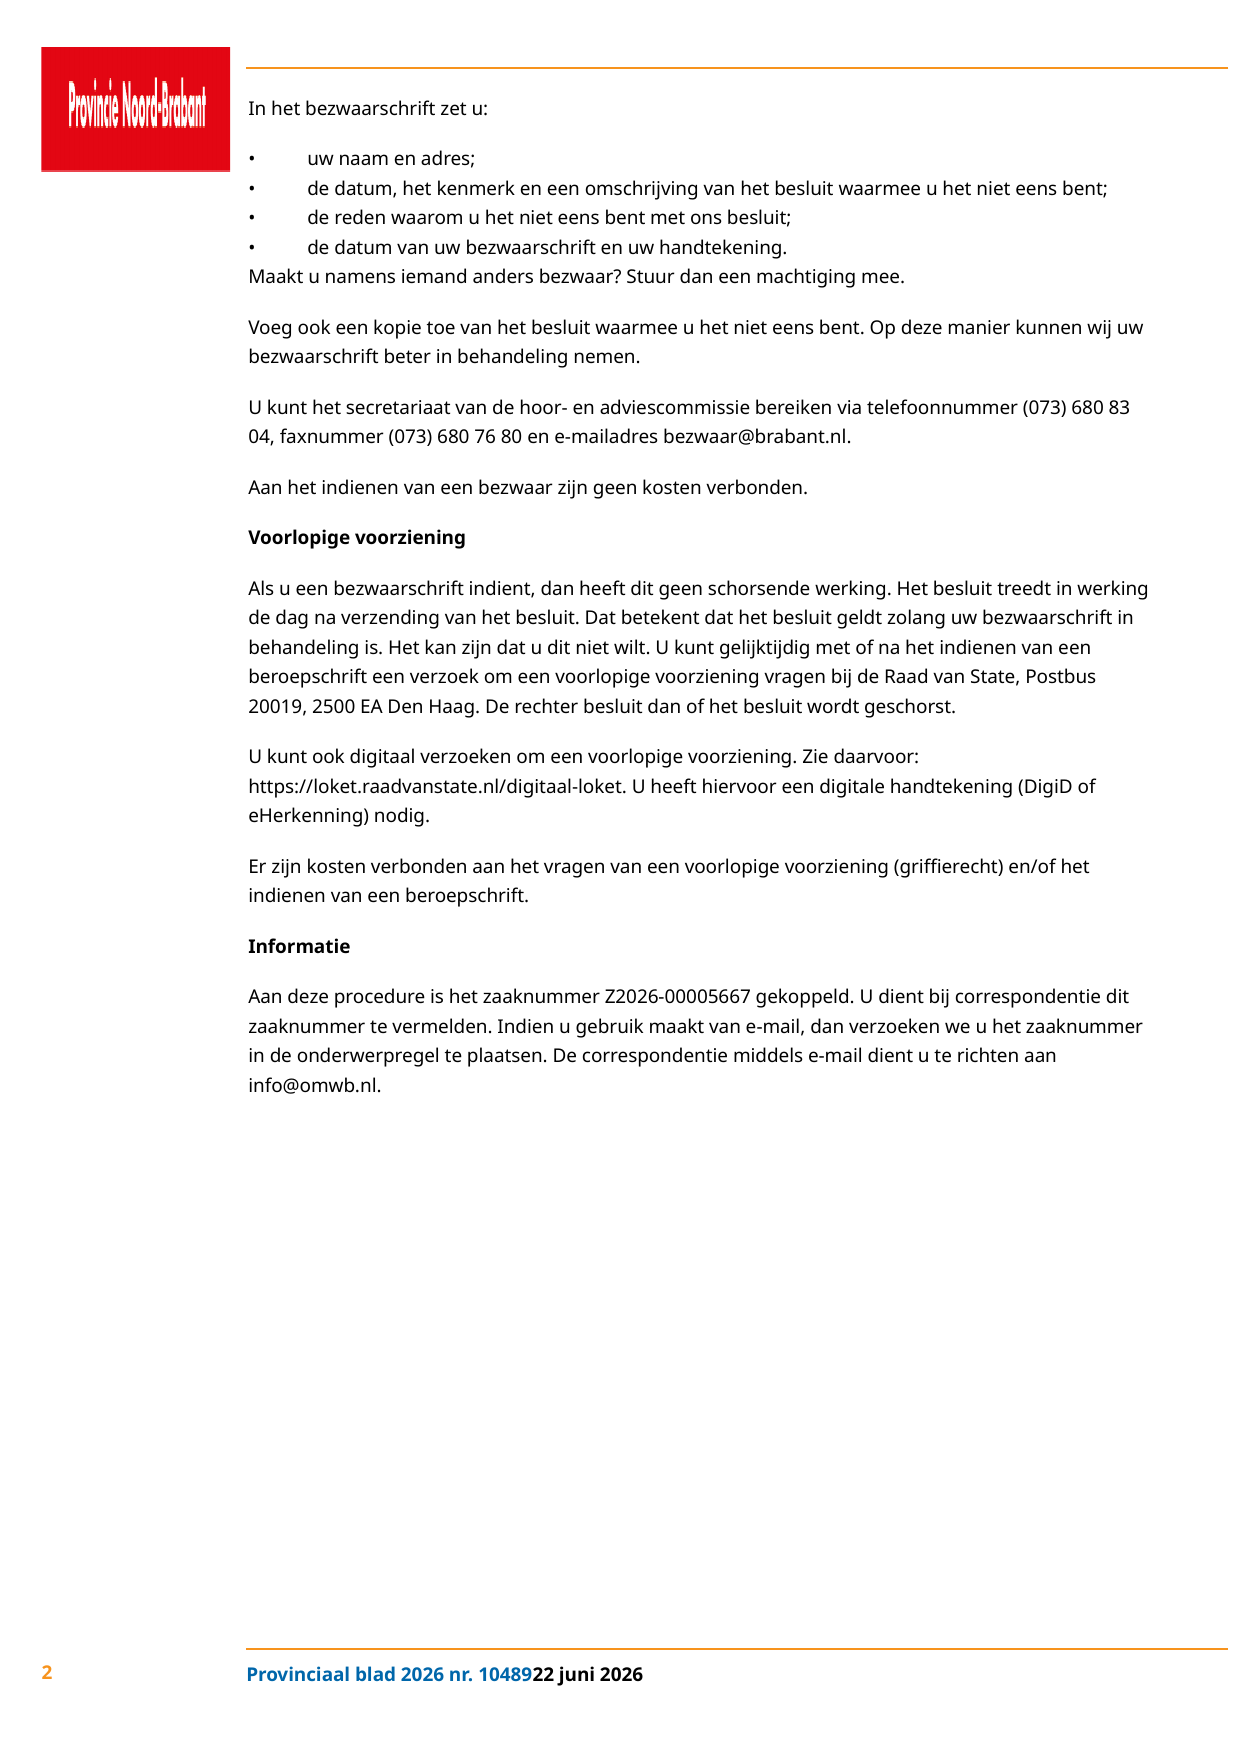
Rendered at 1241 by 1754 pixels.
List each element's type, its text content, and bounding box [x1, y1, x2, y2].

text Aan deze procedure is het zaaknummer Z2026-00005667 gekoppeld. U dient bij correspondentie dit zaaknummer te vermelden. Indien u gebruik maakt van e-mail, dan verzoeken we u het zaaknummer in de onderwerpregel te plaatsen. De correspondentie middels e-mail dient u te richten aan info@omwb.nl. [248, 983, 1152, 1098]
text In het bezwaarschrift zet u: [248, 95, 1152, 121]
picture [41, 47, 231, 172]
text U kunt het secretariaat van de hoor- en adviescommissie bereiken via telefoonnummer (073) 680 83 04, faxnummer (073) 680 76 80 en e-mailadres bezwaar@brabant.nl. [248, 394, 1152, 449]
text Voeg ook een kopie toe van het besluit waarmee u het niet eens bent. Op deze manier kunnen wij uw bezwaarschrift beter in behandeling nemen. [248, 314, 1152, 369]
text Informatie [248, 933, 1152, 959]
text Voorlopige voorziening [248, 524, 1152, 550]
text U kunt ook digitaal verzoeken om een voorlopige voorziening. Zie daarvoor: https://loket.raadvanstate.nl/digitaal-loket. U heeft hiervoor een digitale handtekening (DigiD of eHerkenning) nodig. [248, 743, 1152, 828]
list de datum van uw bezwaarschrift en uw handtekening. [248, 234, 1152, 260]
text Aan het indienen van een bezwaar zijn geen kosten verbonden. [248, 474, 1152, 500]
list de reden waarom u het niet eens bent met ons besluit; [248, 204, 1152, 230]
text Er zijn kosten verbonden aan het vragen van een voorlopige voorziening (griffierecht) en/of het indienen van een beroepschrift. [248, 853, 1152, 908]
list uw naam en adres; [248, 145, 1152, 171]
list de datum, het kenmerk en een omschrijving van het besluit waarmee u het niet eens bent; [248, 175, 1152, 201]
text Maakt u namens iemand anders bezwaar? Stuur dan een machtiging mee. [248, 263, 1152, 289]
text Als u een bezwaarschrift indient, dan heeft dit geen schorsende werking. Het besluit treedt in werking de dag na verzending van het besluit. Dat betekent dat het besluit geldt zolang uw bezwaarschrift in behandeling is. Het kan zijn dat u dit niet wilt. U kunt gelijktijdig met of na het indienen van een beroepschrift een verzoek om een voorlopige voorziening vragen bij de Raad van State, Postbus 20019, 2500 EA Den Haag. De rechter besluit dan of het besluit wordt geschorst. [248, 575, 1152, 719]
